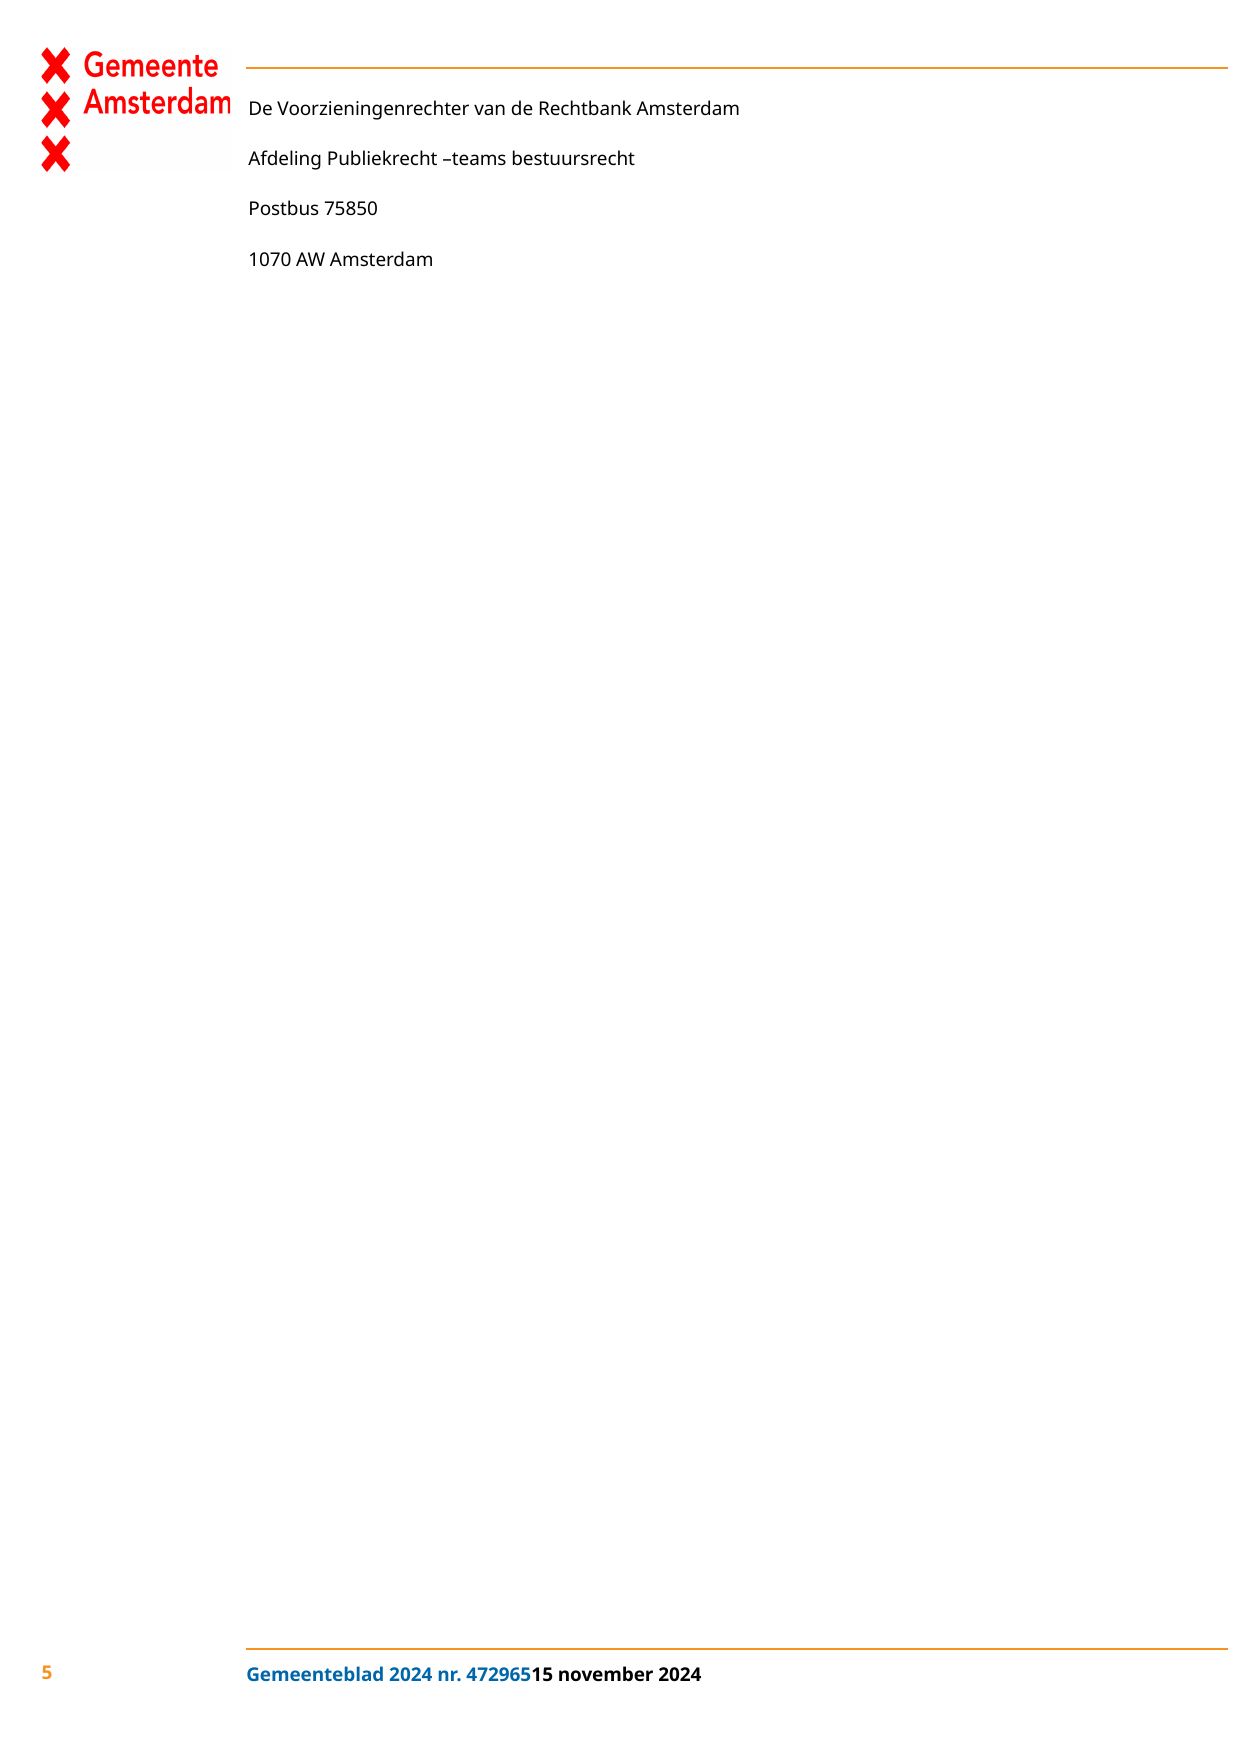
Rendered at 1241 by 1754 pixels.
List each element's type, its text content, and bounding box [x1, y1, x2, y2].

picture [41, 47, 231, 172]
text De Voorzieningenrechter van de Rechtbank Amsterdam [248, 95, 1152, 121]
text Postbus 75850 [248, 196, 1152, 221]
text Afdeling Publiekrecht –teams bestuursrecht [248, 145, 1152, 171]
text 1070 AW Amsterdam [248, 246, 1152, 272]
